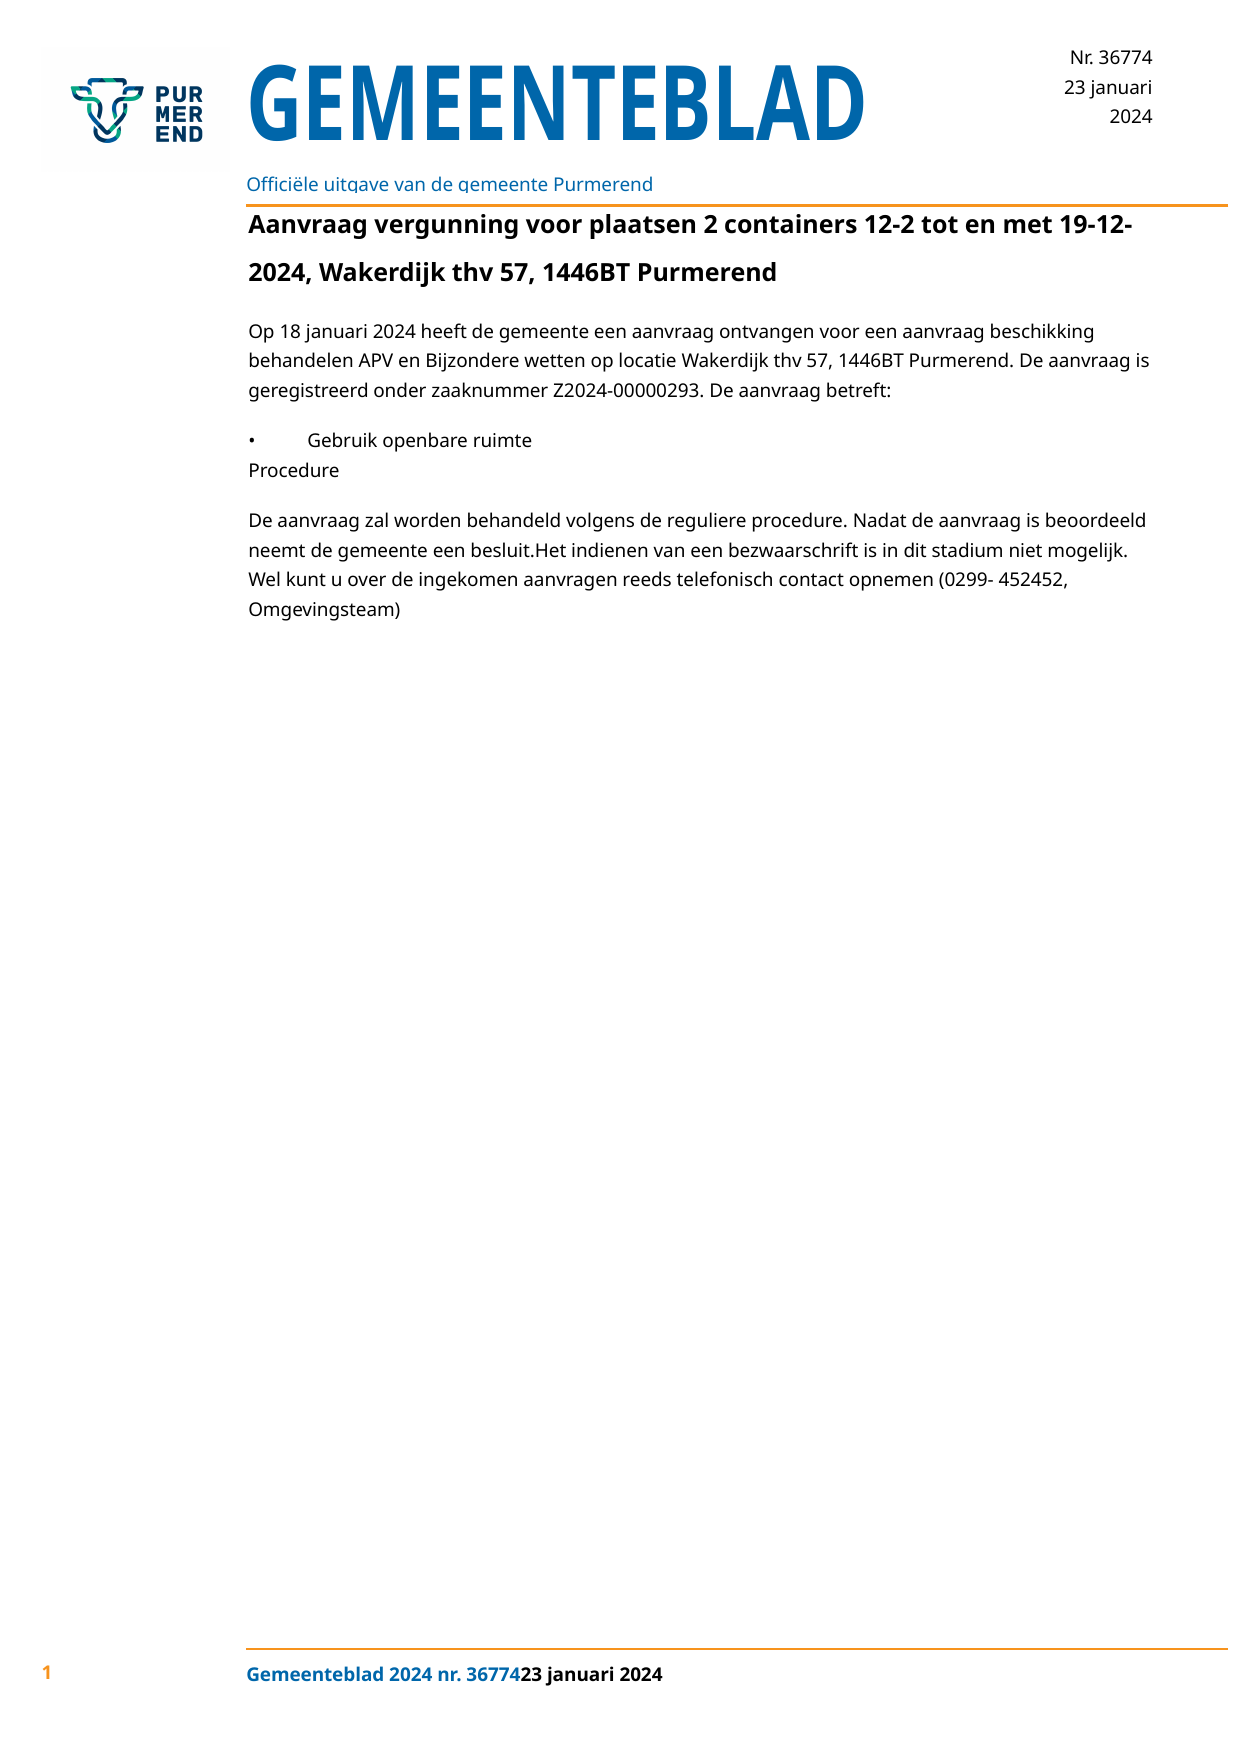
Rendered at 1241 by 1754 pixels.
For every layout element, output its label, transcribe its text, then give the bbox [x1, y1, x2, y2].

picture [41, 47, 231, 172]
text Aanvraag vergunning voor plaatsen 2 containers 12-2 tot en met 19-12-2024, Wakerdijk thv 57, 1446BT Purmerend [248, 207, 1152, 288]
text Procedure [248, 457, 1152, 483]
text De aanvraag zal worden behandeld volgens de reguliere procedure. Nadat de aanvraag is beoordeeld neemt de gemeente een besluit.Het indienen van een bezwaarschrift is in dit stadium niet mogelijk. Wel kunt u over de ingekomen aanvragen reeds telefonisch contact opnemen (0299- 452452, Omgevingsteam) [248, 507, 1152, 622]
list Gebruik openbare ruimte [248, 427, 1152, 453]
text Op 18 januari 2024 heeft de gemeente een aanvraag ontvangen voor een aanvraag beschikking behandelen APV en Bijzondere wetten op locatie Wakerdijk thv 57, 1446BT Purmerend. De aanvraag is geregistreerd onder zaaknummer Z2024-00000293. De aanvraag betreft: [248, 318, 1152, 403]
